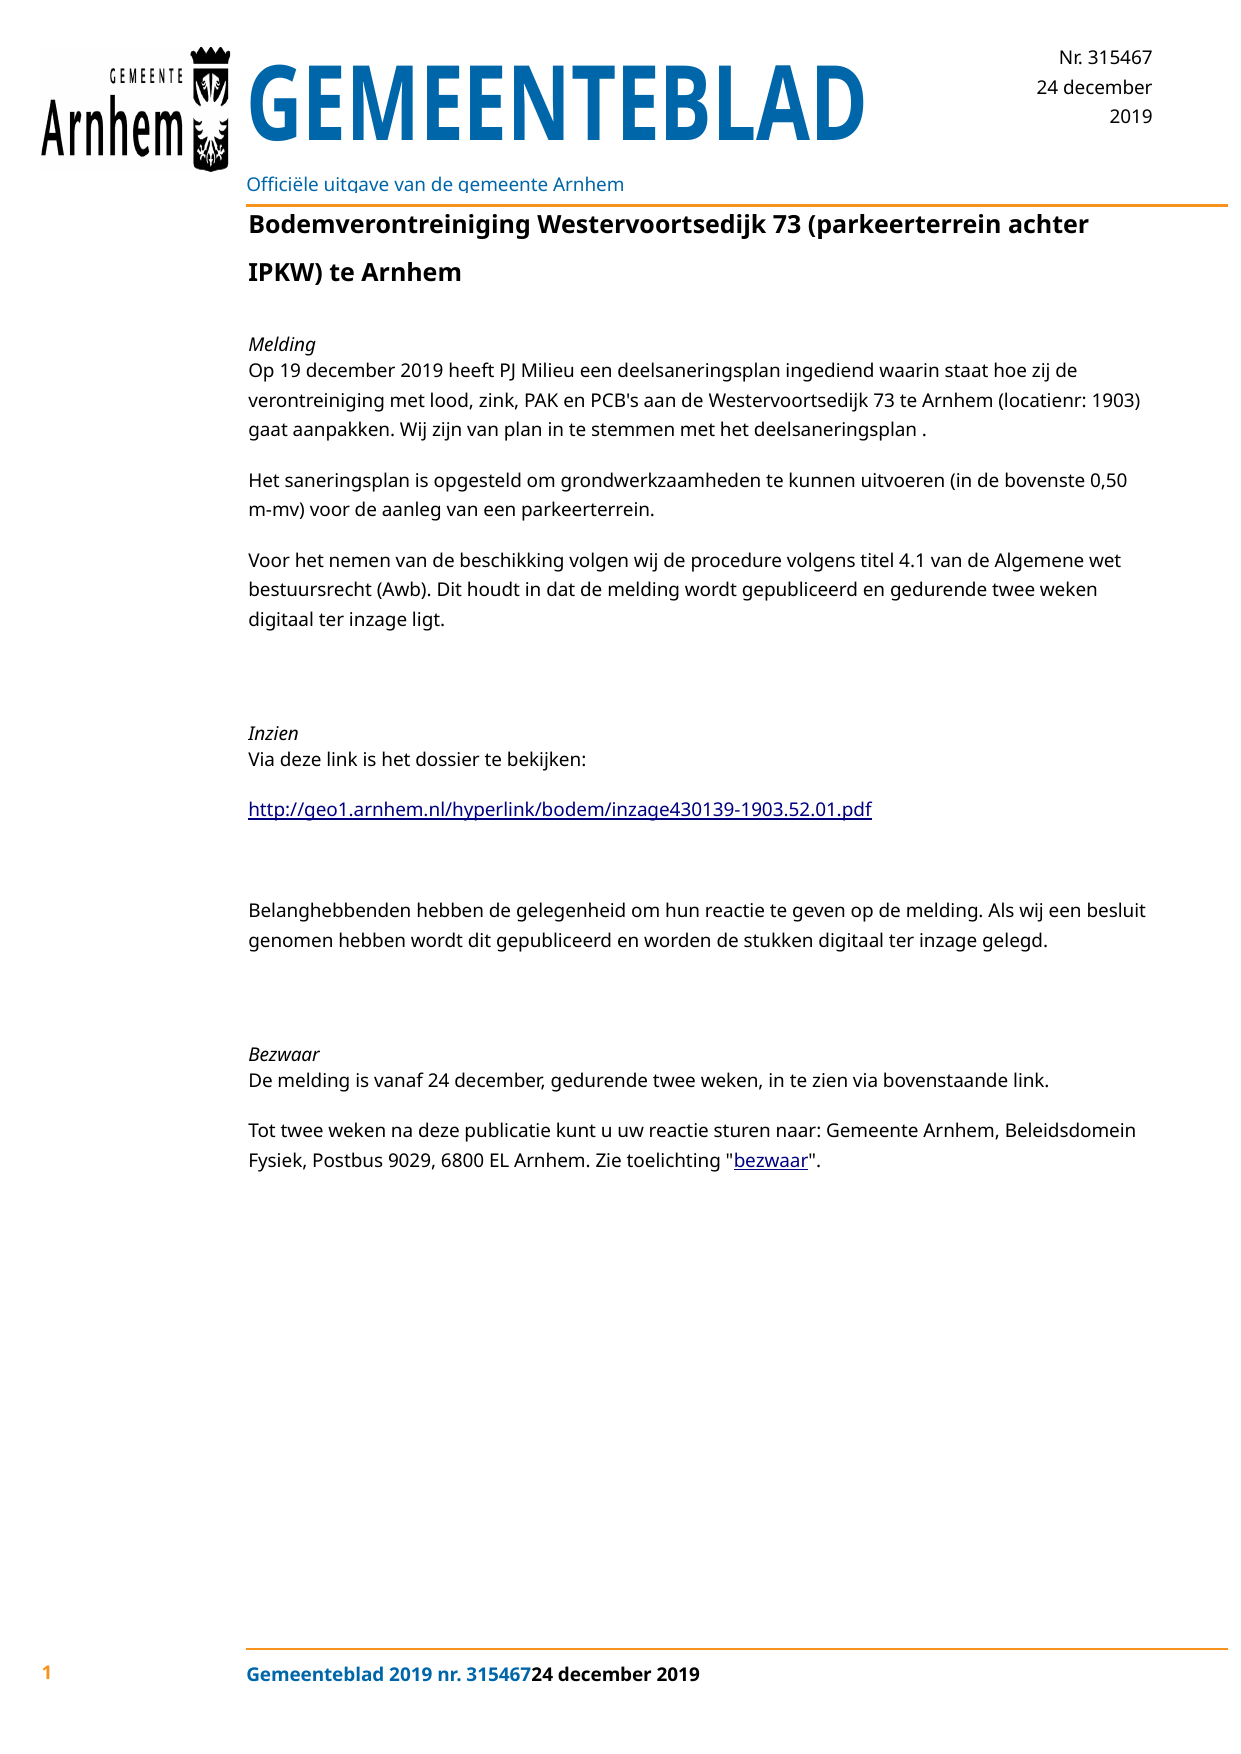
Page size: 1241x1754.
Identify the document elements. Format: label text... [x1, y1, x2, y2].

text Inzien [248, 720, 1152, 746]
picture [41, 47, 231, 172]
text Bodemverontreiniging Westervoortsedijk 73 (parkeerterrein achter IPKW) te Arnhem [248, 207, 1152, 288]
text De melding is vanaf 24 december, gedurende twee weken, in te zien via bovenstaande link. [248, 1067, 1152, 1093]
text Bezwaar [248, 1041, 1152, 1067]
text Via deze link is het dossier te bekijken: [248, 746, 1152, 772]
text Melding [248, 331, 1152, 357]
text Belanghebbenden hebben de gelegenheid om hun reactie te geven op de melding. Als wij een besluit genomen hebben wordt dit gepubliceerd en worden de stukken digitaal ter inzage gelegd. [248, 897, 1152, 953]
text Het saneringsplan is opgesteld om grondwerkzaamheden te kunnen uitvoeren (in de bovenste 0,50 m-mv) voor de aanleg van een parkeerterrein. [248, 467, 1152, 522]
text Tot twee weken na deze publicatie kunt u uw reactie sturen naar: Gemeente Arnhem, Beleidsdomein Fysiek, Postbus 9029, 6800 EL Arnhem. Zie toelichting "bezwaar". [248, 1117, 1152, 1173]
text Voor het nemen van de beschikking volgen wij de procedure volgens titel 4.1 van de Algemene wet bestuursrecht (Awb). Dit houdt in dat de melding wordt gepubliceerd en gedurende twee weken digitaal ter inzage ligt. [248, 547, 1152, 632]
text http://geo1.arnhem.nl/hyperlink/bodem/inzage430139-1903.52.01.pdf [248, 796, 1152, 822]
text Op 19 december 2019 heeft PJ Milieu een deelsaneringsplan ingediend waarin staat hoe zij de verontreiniging met lood, zink, PAK en PCB's aan de Westervoortsedijk 73 te Arnhem (locatienr: 1903) gaat aanpakken. Wij zijn van plan in te stemmen met het deelsaneringsplan . [248, 357, 1152, 442]
